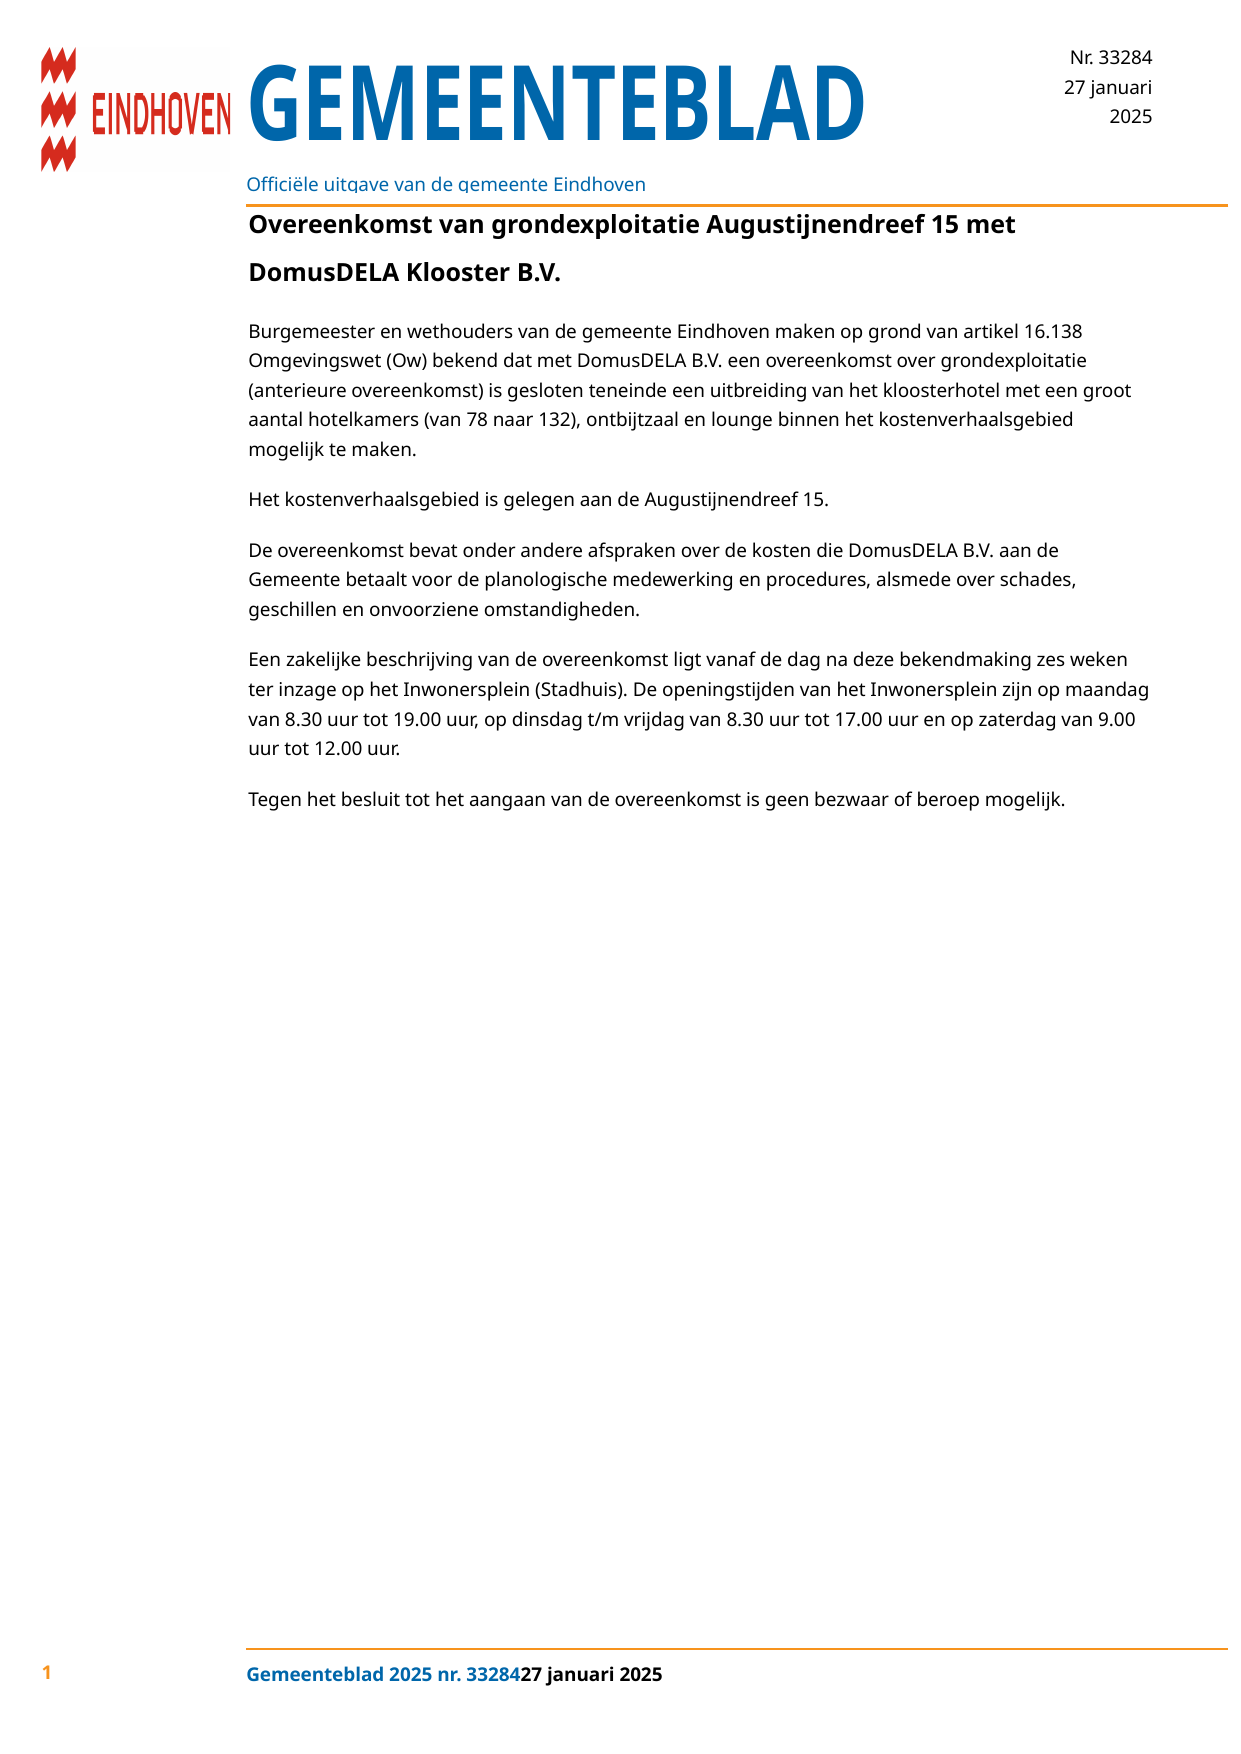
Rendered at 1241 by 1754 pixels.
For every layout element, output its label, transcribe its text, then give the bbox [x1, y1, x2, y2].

text Het kostenverhaalsgebied is gelegen aan de Augustijnendreef 15. [248, 487, 1152, 512]
text Tegen het besluit tot het aangaan van de overeenkomst is geen bezwaar of beroep mogelijk. [248, 786, 1152, 812]
text Een zakelijke beschrijving van de overeenkomst ligt vanaf de dag na deze bekendmaking zes weken ter inzage op het Inwonersplein (Stadhuis). De openingstijden van het Inwonersplein zijn op maandag van 8.30 uur tot 19.00 uur, op dinsdag t/m vrijdag van 8.30 uur tot 17.00 uur en op zaterdag van 9.00 uur tot 12.00 uur. [248, 647, 1152, 761]
picture [41, 47, 231, 172]
text Overeenkomst van grondexploitatie Augustijnendreef 15 met DomusDELA Klooster B.V. [248, 207, 1152, 288]
text Burgemeester en wethouders van de gemeente Eindhoven maken op grond van artikel 16.138 Omgevingswet (Ow) bekend dat met DomusDELA B.V. een overeenkomst over grondexploitatie (anterieure overeenkomst) is gesloten teneinde een uitbreiding van het kloosterhotel met een groot aantal hotelkamers (van 78 naar 132), ontbijtzaal en lounge binnen het kostenverhaalsgebied mogelijk te maken. [248, 318, 1152, 462]
text De overeenkomst bevat onder andere afspraken over de kosten die DomusDELA B.V. aan de Gemeente betaalt voor de planologische medewerking en procedures, alsmede over schades, geschillen en onvoorziene omstandigheden. [248, 537, 1152, 622]
